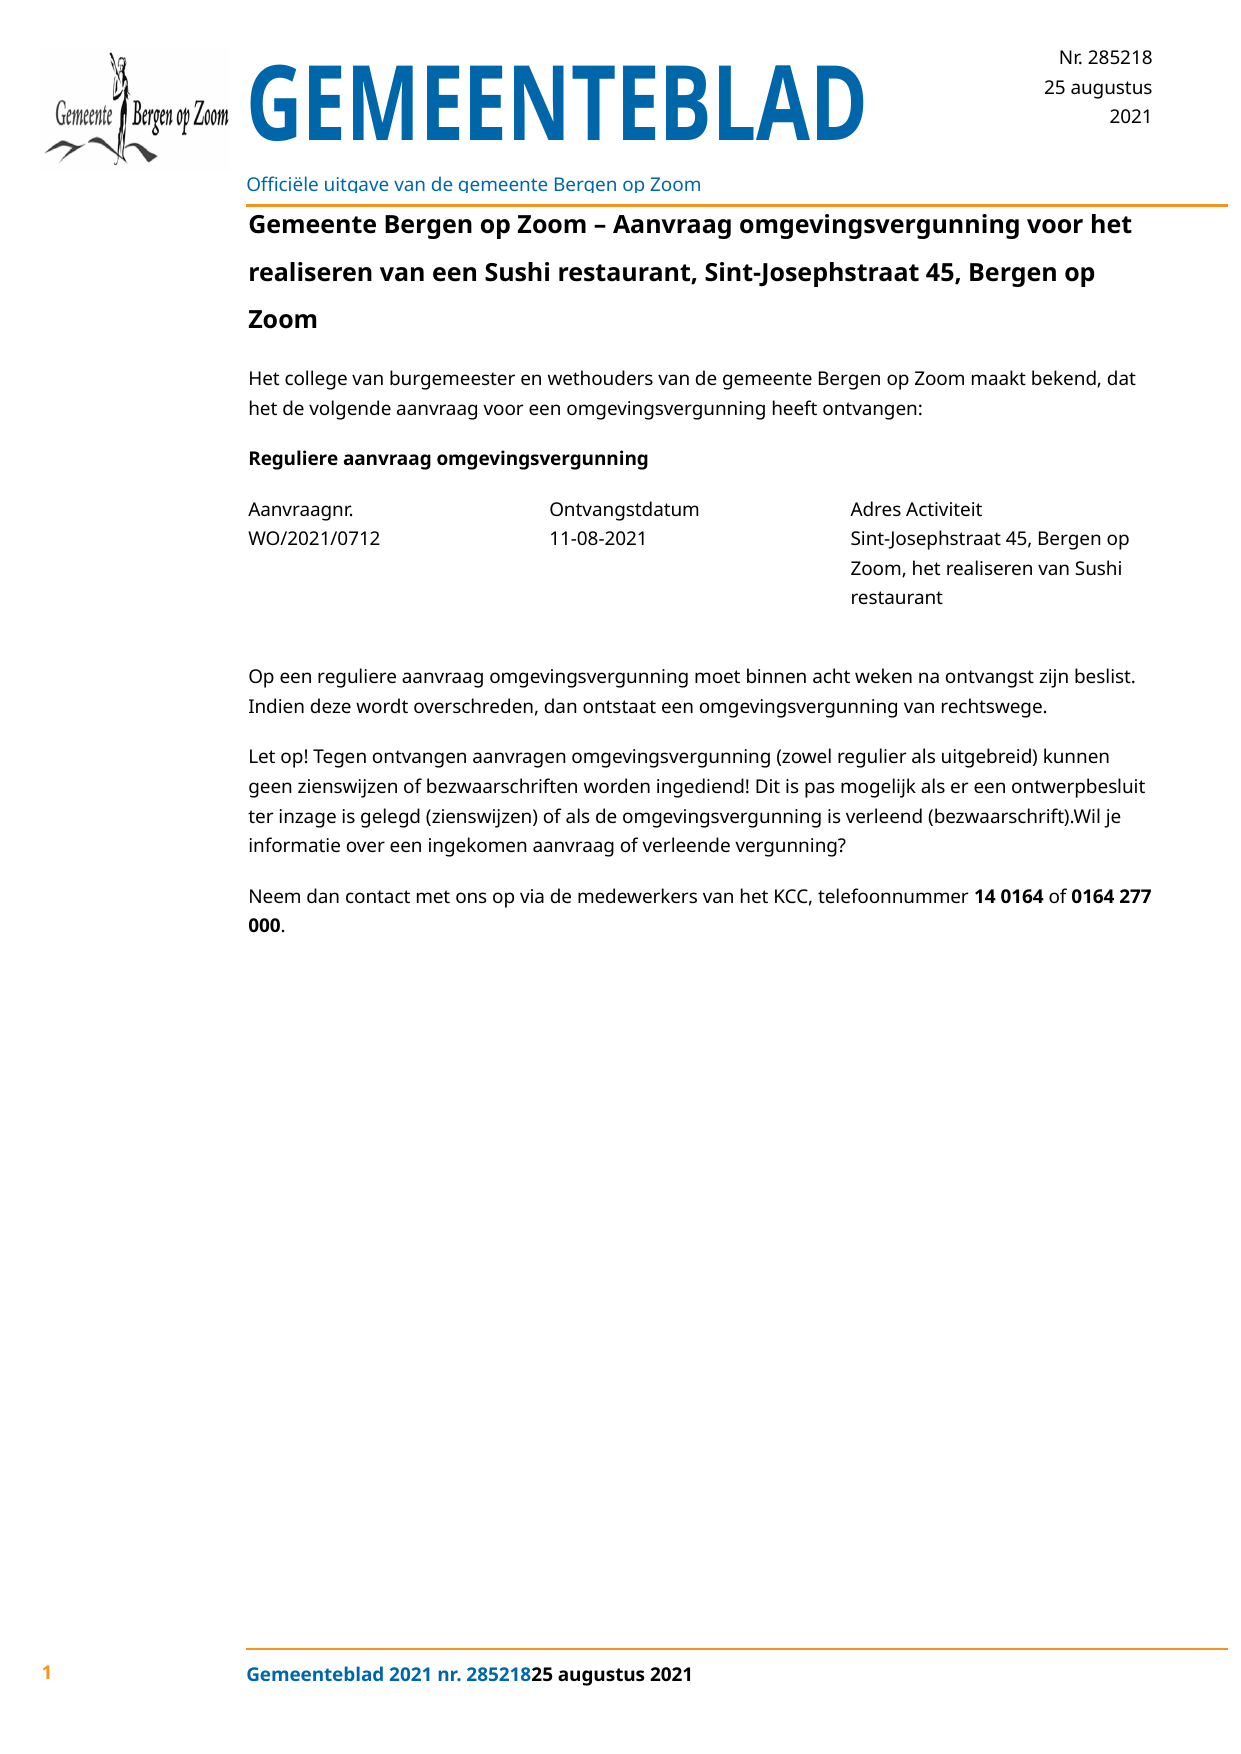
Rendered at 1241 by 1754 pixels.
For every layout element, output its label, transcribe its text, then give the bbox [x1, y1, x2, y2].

text Neem dan contact met ons op via de medewerkers van het KCC, telefoonnummer 14 0164 of 0164 277 000. [248, 883, 1152, 938]
table_header WO/2021/0712 [248, 525, 549, 610]
text Reguliere aanvraag omgevingsvergunning [248, 446, 1152, 471]
text Op een reguliere aanvraag omgevingsvergunning moet binnen acht weken na ontvangst zijn beslist. Indien deze wordt overschreden, dan ontstaat een omgevingsvergunning van rechtswege. [248, 664, 1152, 719]
table_header Adres Activiteit [850, 496, 1152, 522]
table_header Ontvangstdatum [549, 496, 850, 522]
table_header Aanvraagnr. [248, 496, 549, 522]
text Gemeente Bergen op Zoom – Aanvraag omgevingsvergunning voor het realiseren van een Sushi restaurant, Sint-Josephstraat 45, Bergen op Zoom [248, 207, 1152, 336]
text Let op! Tegen ontvangen aanvragen omgevingsvergunning (zowel regulier als uitgebreid) kunnen geen zienswijzen of bezwaarschriften worden ingediend! Dit is pas mogelijk als er een ontwerpbesluit ter inzage is gelegd (zienswijzen) of als de omgevingsvergunning is verleend (bezwaarschrift).Wil je informatie over een ingekomen aanvraag of verleende vergunning? [248, 744, 1152, 858]
picture [41, 47, 231, 172]
text Het college van burgemeester en wethouders van de gemeente Bergen op Zoom maakt bekend, dat het de volgende aanvraag voor een omgevingsvergunning heeft ontvangen: [248, 366, 1152, 421]
table_header Sint-Josephstraat 45, Bergen op Zoom, het realiseren van Sushi restaurant [850, 525, 1152, 610]
table_header 11-08-2021 [549, 525, 850, 610]
